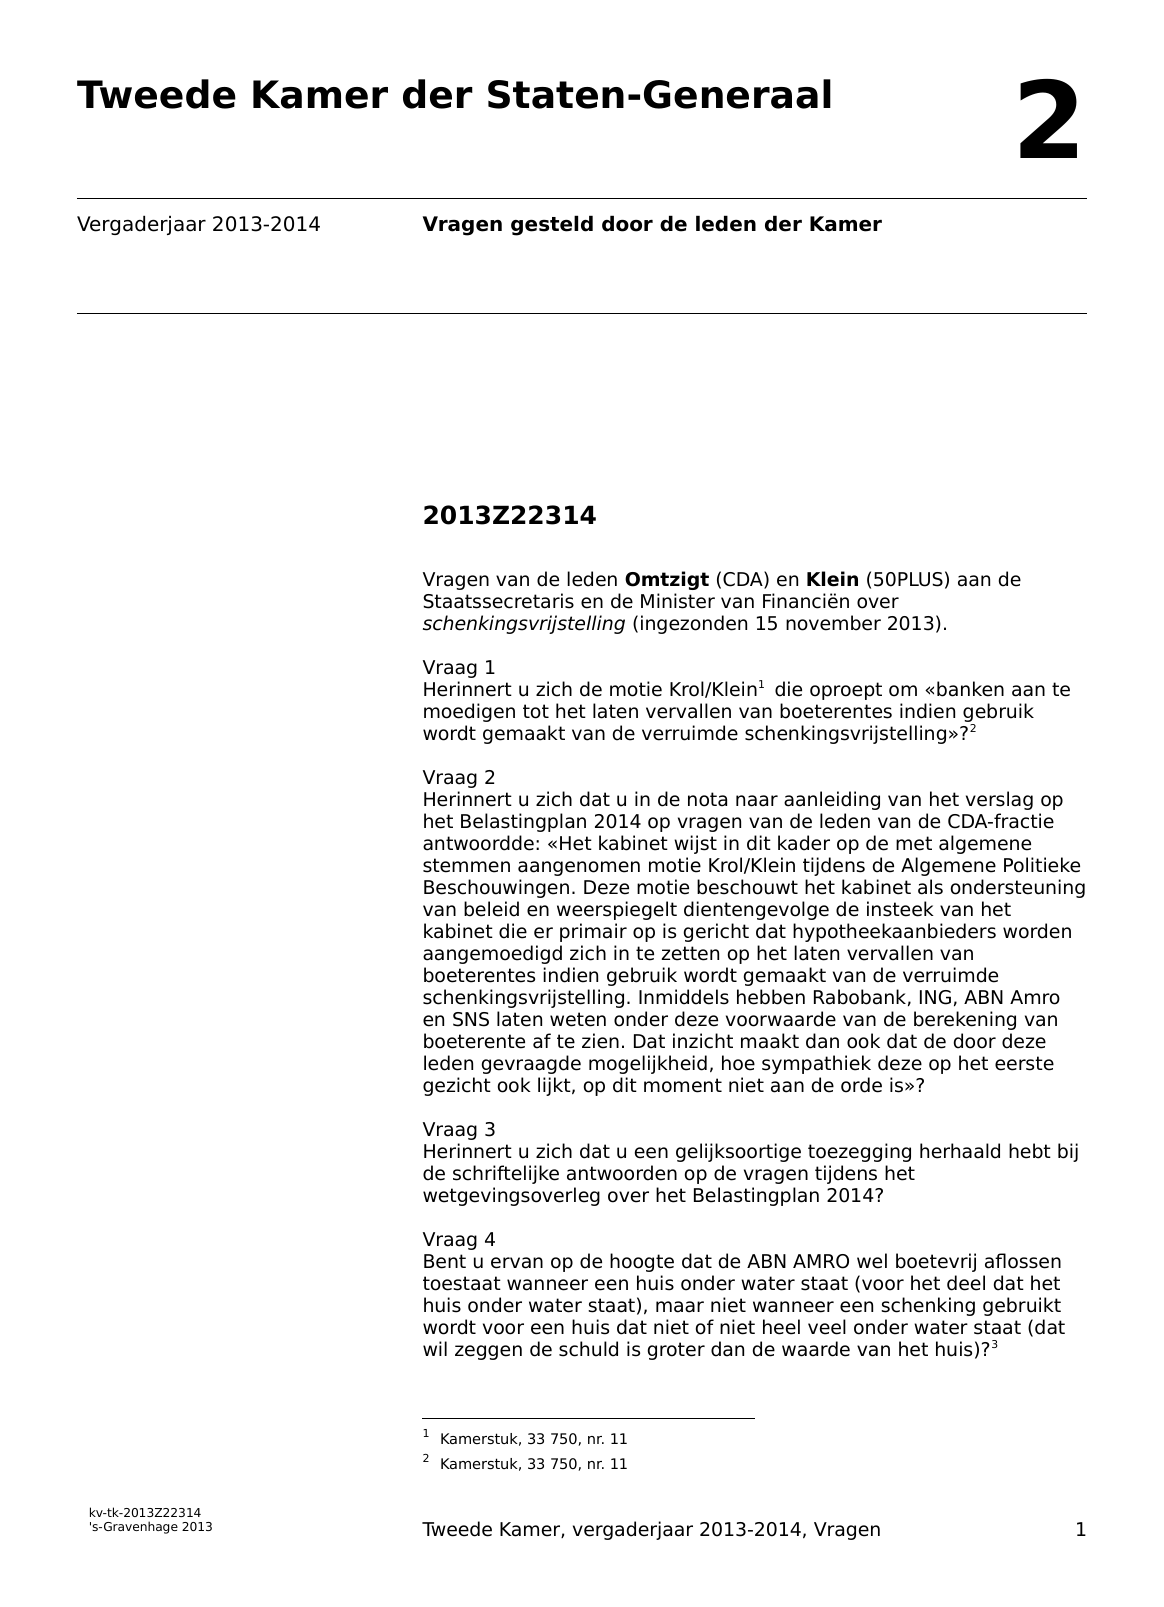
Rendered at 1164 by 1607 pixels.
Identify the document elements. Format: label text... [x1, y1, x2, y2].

text Herinnert u zich dat u een gelijksoortige toezegging herhaald hebt bij de schriftelijke antwoorden op de vragen tijdens het wetgevingsoverleg over het Belastingplan 2014? [422, 1141, 1087, 1207]
table_header Tweede Kamer der Staten-Generaal [77, 59, 886, 198]
text Kamerstuk, 33 750, nr. 11 [422, 1452, 1087, 1474]
table_header 2 [886, 59, 1087, 198]
table_cell Vragen gesteld door de leden der Kamer [422, 199, 1087, 313]
text Vraag 1 [422, 657, 1087, 679]
table_cell Vergaderjaar 2013-2014 [77, 199, 422, 313]
text Bent u ervan op de hoogte dat de ABN AMRO wel boetevrij aflossen toestaat wanneer een huis onder water staat (voor het deel dat het huis onder water staat), maar niet wanneer een schenking gebruikt wordt voor een huis dat niet of niet heel veel onder water staat (dat wil zeggen de schuld is groter dan de waarde van het huis)? [422, 1251, 1087, 1361]
text kv-tk-2013Z22314 [88, 1506, 323, 1520]
text Vraag 4 [422, 1229, 1087, 1251]
text Herinnert u zich de motie Krol/Klein die oproept om «banken aan te moedigen tot het laten vervallen van boeterentes indien gebruik wordt gemaakt van de verruimde schenkingsvrijstelling»? [422, 679, 1087, 745]
text 2013Z22314 [422, 501, 1087, 531]
text Herinnert u zich dat u in de nota naar aanleiding van het verslag op het Belastingplan 2014 op vragen van de leden van de CDA-fractie antwoordde: «Het kabinet wijst in dit kader op de met algemene stemmen aangenomen motie Krol/Klein tijdens de Algemene Politieke Beschouwingen. Deze motie beschouwt het kabinet als ondersteuning van beleid en weerspiegelt dientengevolge de insteek van het kabinet die er primair op is gericht dat hypotheekaanbieders worden aangemoedigd zich in te zetten op het laten vervallen van boeterentes indien gebruik wordt gemaakt van de verruimde schenkingsvrijstelling. Inmiddels hebben Rabobank, ING, ABN Amro en SNS laten weten onder deze voorwaarde van de berekening van boeterente af te zien. Dat inzicht maakt dan ook dat de door deze leden gevraagde mogelijkheid, hoe sympathiek deze op het eerste gezicht ook lijkt, op dit moment niet aan de orde is»? [422, 789, 1087, 1097]
text 's-Gravenhage 2013 [88, 1520, 323, 1534]
text Vraag 3 [422, 1119, 1087, 1141]
text Kamerstuk, 33 750, nr. 11 [422, 1427, 1087, 1449]
text Vraag 2 [422, 767, 1087, 789]
text Vragen van de leden Omtzigt (CDA) en Klein (50PLUS) aan de Staatssecretaris en de Minister van Financiën over schenkingsvrijstelling (ingezonden 15 november 2013). [422, 569, 1087, 635]
